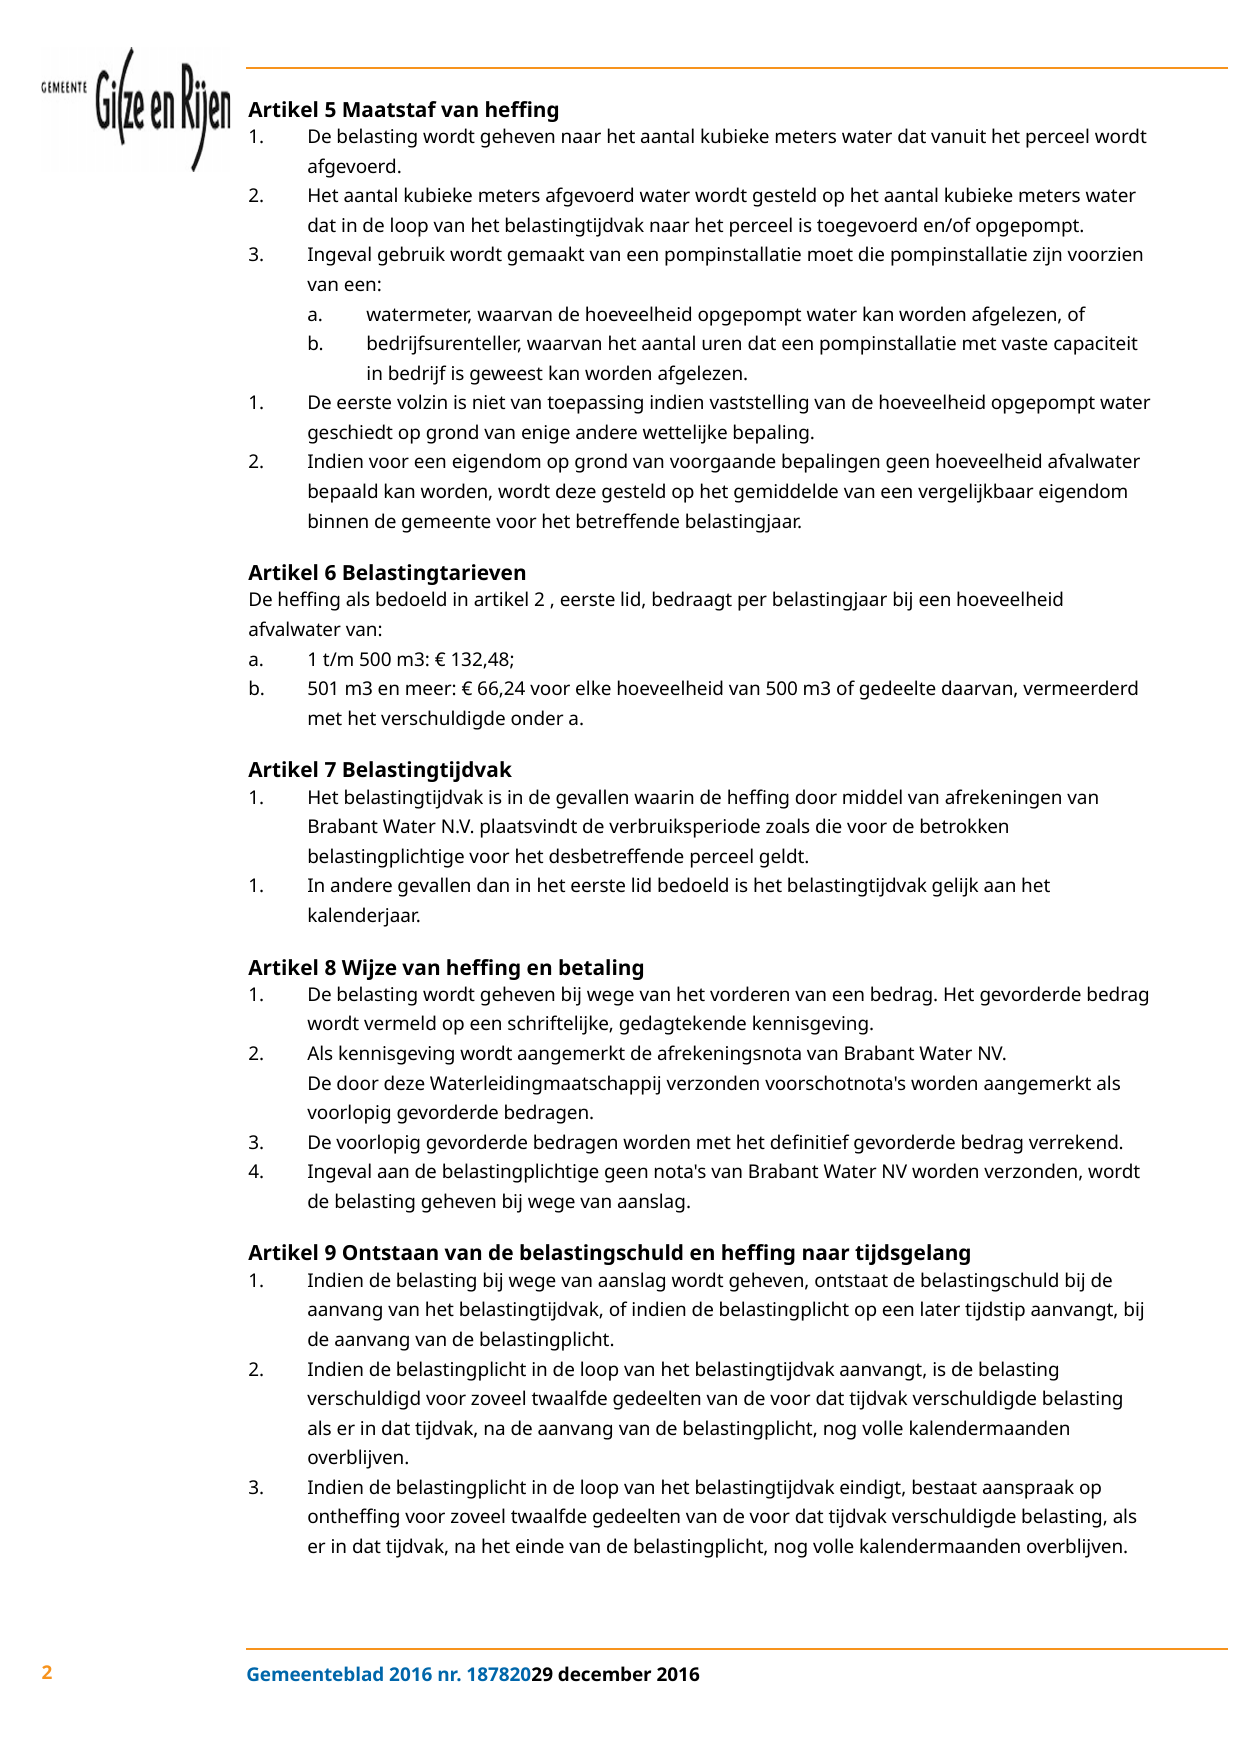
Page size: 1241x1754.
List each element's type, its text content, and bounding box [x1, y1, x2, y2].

text Artikel 6 Belastingtarieven [248, 558, 1152, 587]
list Ingeval gebruik wordt gemaakt van een pompinstallatie moet die pompinstallatie zijn voorzien van een: [248, 242, 1152, 297]
list Indien de belasting bij wege van aanslag wordt geheven, ontstaat de belastingschuld bij de aanvang van het belastingtijdvak, of indien de belastingplicht op een later tijdstip aanvangt, bij de aanvang van de belastingplicht. [248, 1267, 1152, 1352]
text Artikel 9 Ontstaan van de belastingschuld en heffing naar tijdsgelang [248, 1238, 1152, 1267]
list Ingeval aan de belastingplichtige geen nota's van Brabant Water NV worden verzonden, wordt de belasting geheven bij wege van aanslag. [248, 1158, 1152, 1214]
text Artikel 5 Maatstaf van heffing [248, 95, 1152, 123]
text Artikel 8 Wijze van heffing en betaling [248, 953, 1152, 981]
text De heffing als bedoeld in artikel 2 , eerste lid, bedraagt per belastingjaar bij een hoeveelheid afvalwater van: [248, 587, 1152, 642]
list Het aantal kubieke meters afgevoerd water wordt gesteld op het aantal kubieke meters water dat in de loop van het belastingtijdvak naar het perceel is toegevoerd en/of opgepompt. [248, 182, 1152, 238]
list De belasting wordt geheven naar het aantal kubieke meters water dat vanuit het perceel wordt afgevoerd. [248, 123, 1152, 178]
list Indien de belastingplicht in de loop van het belastingtijdvak aanvangt, is de belasting verschuldigd voor zoveel twaalfde gedeelten van de voor dat tijdvak verschuldigde belasting als er in dat tijdvak, na de aanvang van de belastingplicht, nog volle kalendermaanden overblijven. [248, 1356, 1152, 1470]
list 1 t/m 500 m3: € 132,48; [248, 646, 1152, 672]
list bedrijfsurenteller, waarvan het aantal uren dat een pompinstallatie met vaste capaciteit in bedrijf is geweest kan worden afgelezen. [307, 330, 1152, 386]
list De voorlopig gevorderde bedragen worden met het definitief gevorderde bedrag verrekend. [248, 1129, 1152, 1155]
list Indien voor een eigendom op grond van voorgaande bepalingen geen hoeveelheid afvalwater bepaald kan worden, wordt deze gesteld op het gemiddelde van een vergelijkbaar eigendom binnen de gemeente voor het betreffende belastingjaar. [248, 449, 1152, 533]
list Als kennisgeving wordt aangemerkt de afrekeningsnota van Brabant Water NV. [248, 1040, 1152, 1066]
list 501 m3 en meer: € 66,24 voor elke hoeveelheid van 500 m3 of gedeelte daarvan, vermeerderd met het verschuldigde onder a. [248, 675, 1152, 731]
text Artikel 7 Belastingtijdvak [248, 755, 1152, 784]
list Indien de belastingplicht in de loop van het belastingtijdvak eindigt, bestaat aanspraak op ontheffing voor zoveel twaalfde gedeelten van de voor dat tijdvak verschuldigde belasting, als er in dat tijdvak, na het einde van de belastingplicht, nog volle kalendermaanden overblijven. [248, 1474, 1152, 1559]
list In andere gevallen dan in het eerste lid bedoeld is het belastingtijdvak gelijk aan het kalenderjaar. [248, 873, 1152, 928]
list De belasting wordt geheven bij wege van het vorderen van een bedrag. Het gevorderde bedrag wordt vermeld op een schriftelijke, gedagtekende kennisgeving. [248, 981, 1152, 1036]
list watermeter, waarvan de hoeveelheid opgepompt water kan worden afgelezen, of [307, 301, 1152, 326]
list De eerste volzin is niet van toepassing indien vaststelling van de hoeveelheid opgepompt water geschiedt op grond van enige andere wettelijke bepaling. [248, 389, 1152, 445]
list De door deze Waterleidingmaatschappij verzonden voorschotnota's worden aangemerkt als voorlopig gevorderde bedragen. [248, 1070, 1152, 1125]
picture [41, 47, 231, 172]
list Het belastingtijdvak is in de gevallen waarin de heffing door middel van afrekeningen van Brabant Water N.V. plaatsvindt de verbruiksperiode zoals die voor de betrokken belastingplichtige voor het desbetreffende perceel geldt. [248, 784, 1152, 869]
